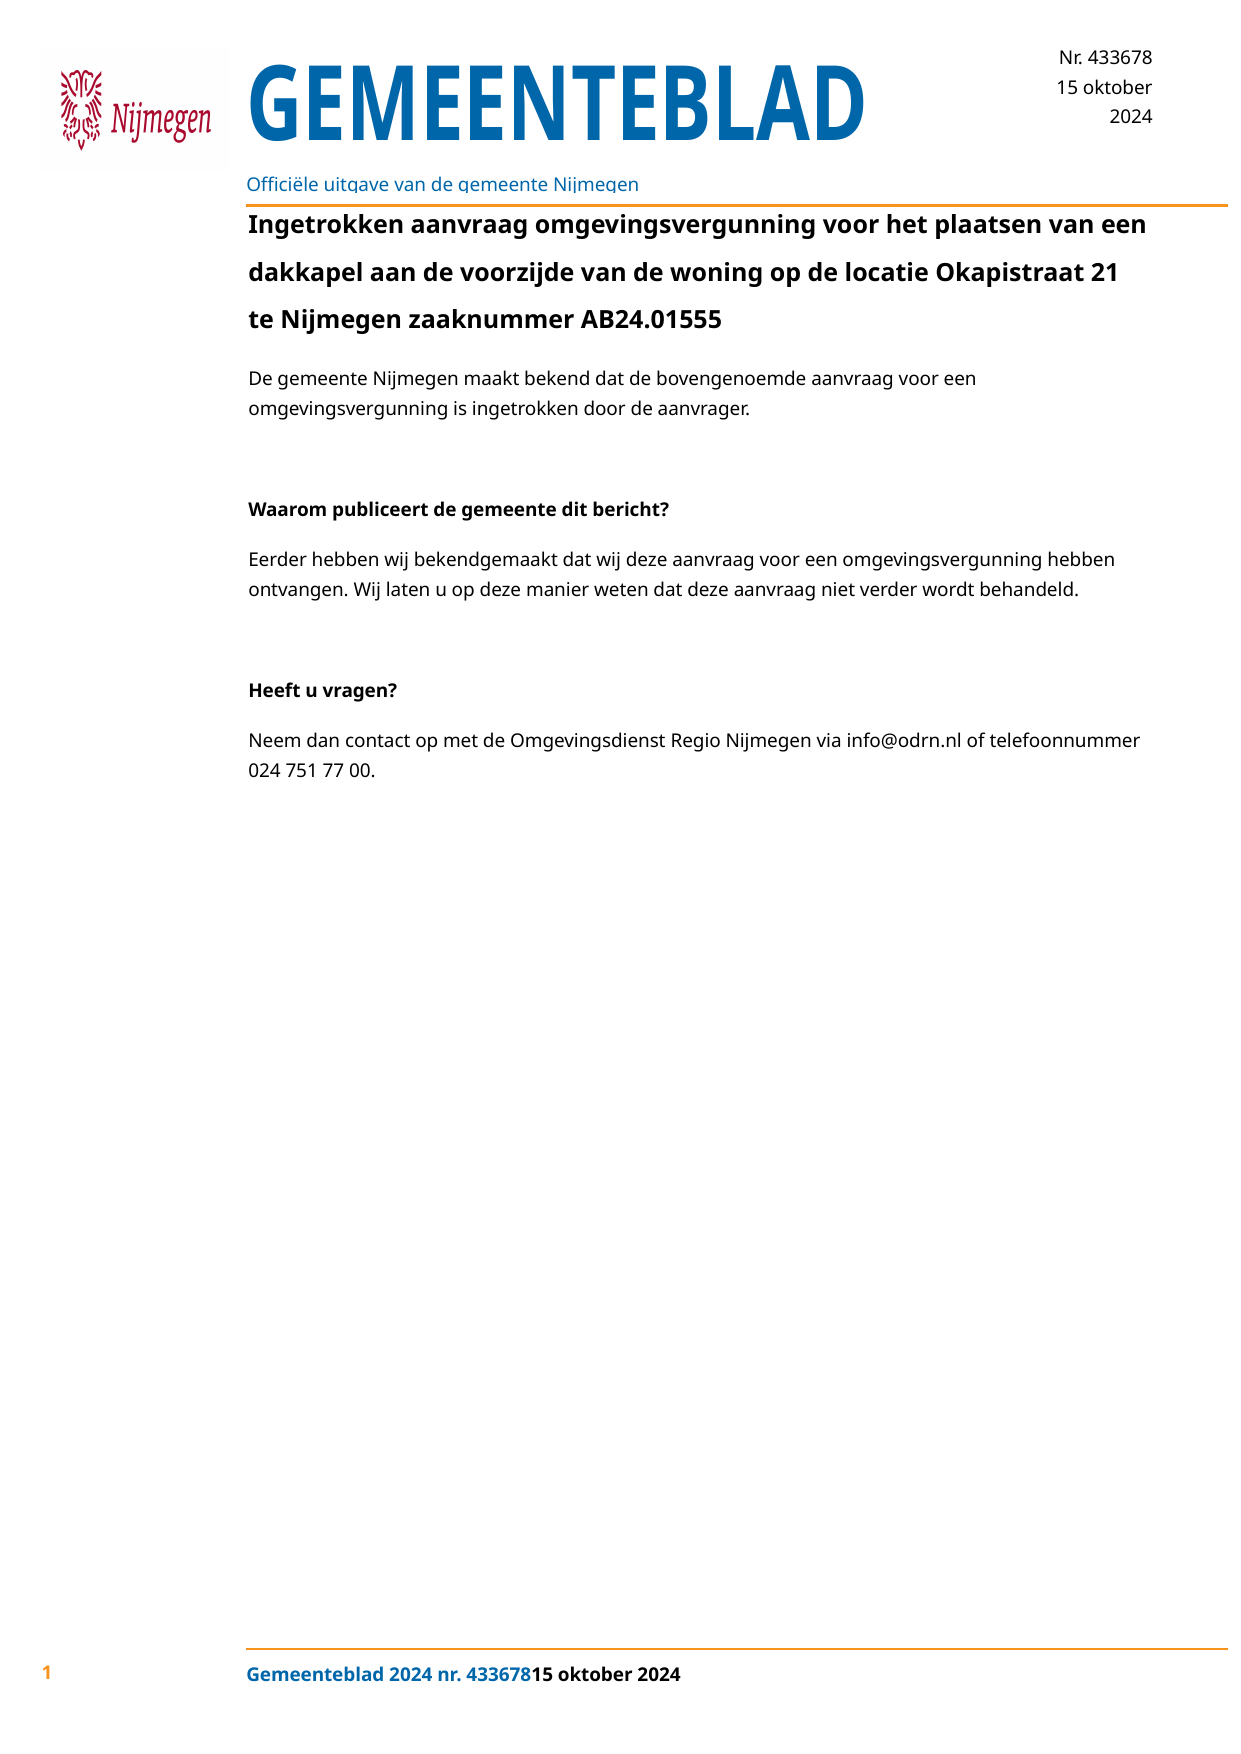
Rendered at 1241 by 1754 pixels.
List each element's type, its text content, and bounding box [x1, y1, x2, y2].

text Ingetrokken aanvraag omgevingsvergunning voor het plaatsen van een dakkapel aan de voorzijde van de woning op de locatie Okapistraat 21 te Nijmegen zaaknummer AB24.01555 [248, 207, 1152, 336]
text Heeft u vragen? [248, 677, 1152, 702]
text Neem dan contact op met de Omgevingsdienst Regio Nijmegen via info@odrn.nl of telefoonnummer 024 751 77 00. [248, 727, 1152, 782]
text Waarom publiceert de gemeente dit bericht? [248, 496, 1152, 522]
picture [41, 47, 231, 172]
text De gemeente Nijmegen maakt bekend dat de bovengenoemde aanvraag voor een omgevingsvergunning is ingetrokken door de aanvrager. [248, 366, 1152, 421]
text Eerder hebben wij bekendgemaakt dat wij deze aanvraag voor een omgevingsvergunning hebben ontvangen. Wij laten u op deze manier weten dat deze aanvraag niet verder wordt behandeld. [248, 546, 1152, 602]
